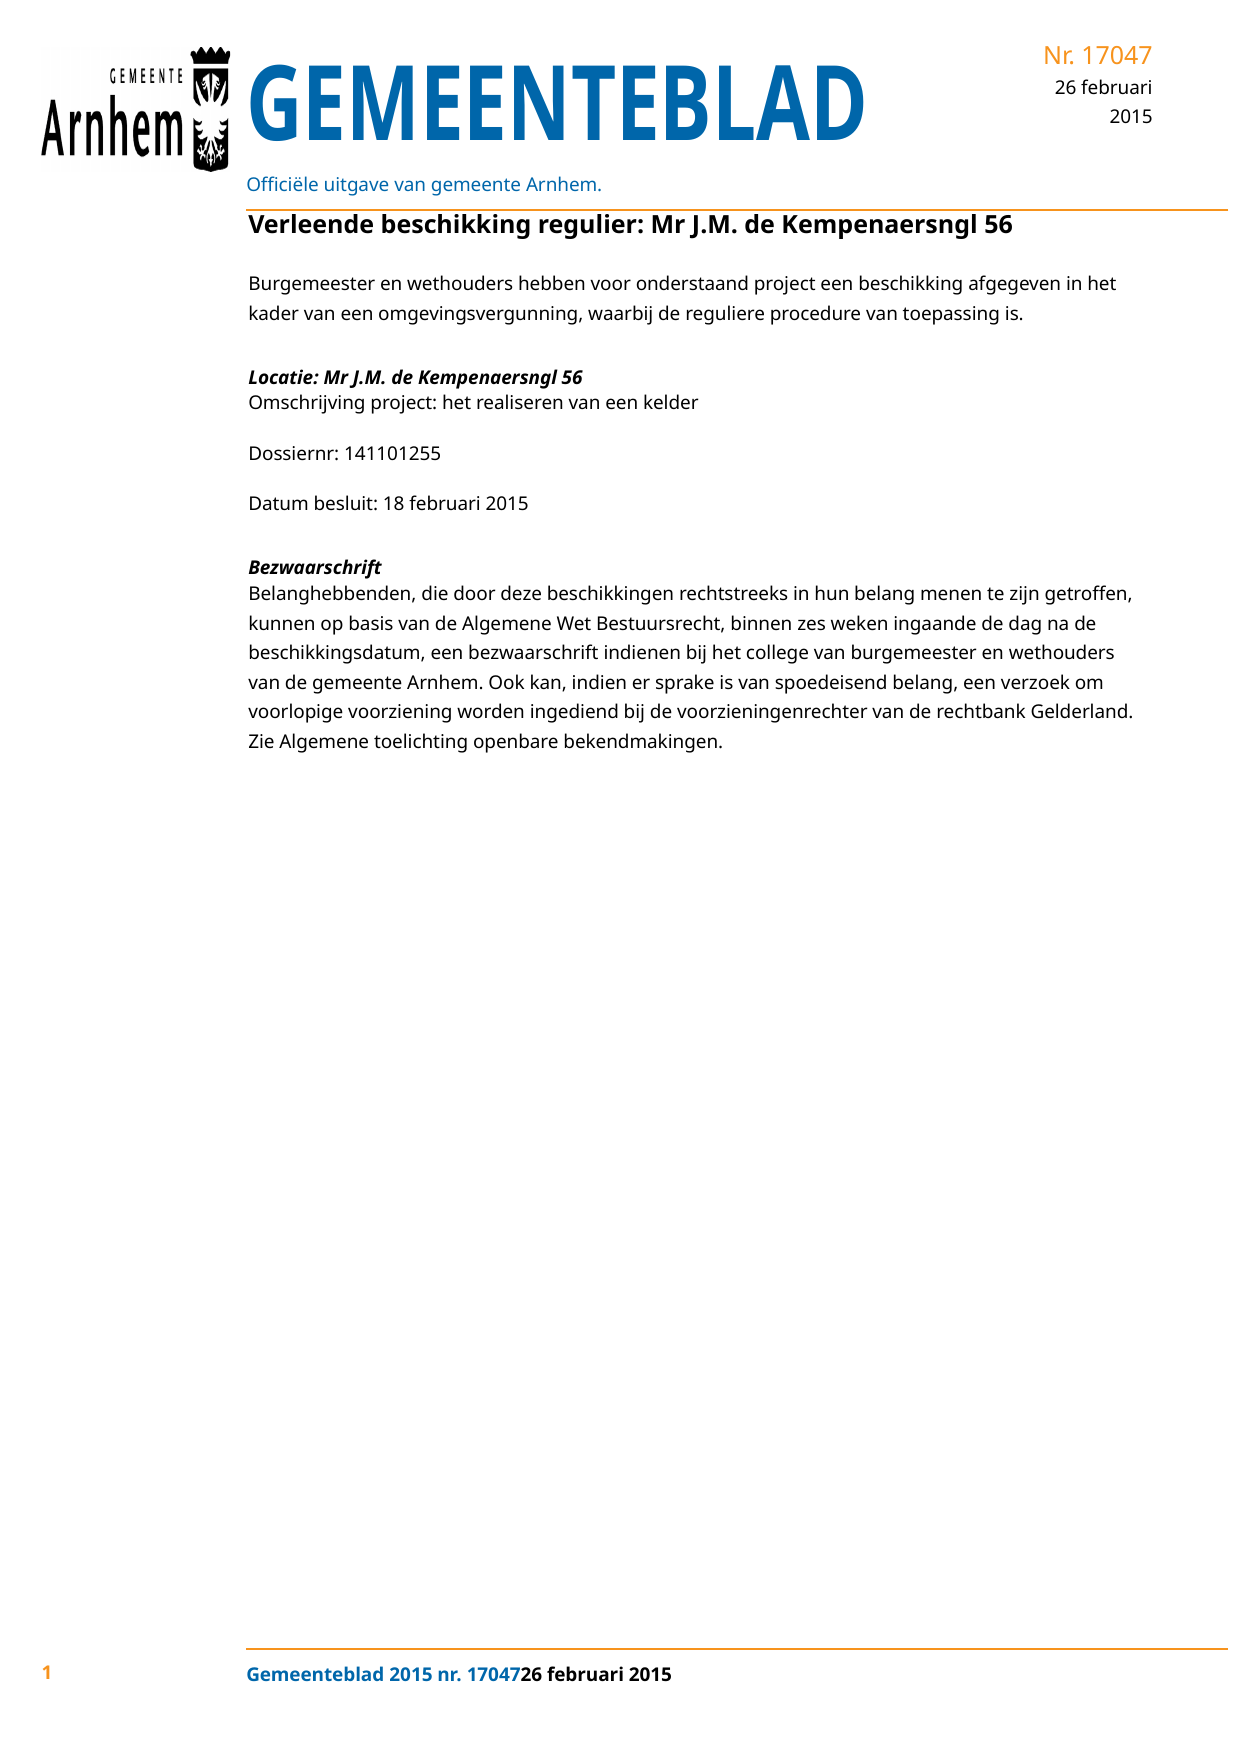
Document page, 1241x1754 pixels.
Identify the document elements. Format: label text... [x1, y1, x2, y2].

text Locatie: Mr J.M. de Kempenaersngl 56 [248, 364, 1152, 389]
picture [41, 47, 231, 172]
text Datum besluit: 18 februari 2015 [248, 490, 1152, 516]
text Dossiernr: 141101255 [248, 440, 1152, 466]
text Verleende beschikking regulier: Mr J.M. de Kempenaersngl 56 [248, 211, 1152, 241]
text Burgemeester en wethouders hebben voor onderstaand project een beschikking afgegeven in het kader van een omgevingsvergunning, waarbij de reguliere procedure van toepassing is. [248, 270, 1152, 326]
text Omschrijving project: het realiseren van een kelder [248, 389, 1152, 415]
text Bezwaarschrift [248, 554, 1152, 580]
text Belanghebbenden, die door deze beschikkingen rechtstreeks in hun belang menen te zijn getroffen, kunnen op basis van de Algemene Wet Bestuursrecht, binnen zes weken ingaande de dag na de beschikkingsdatum, een bezwaarschrift indienen bij het college van burgemeester en wethouders van de gemeente Arnhem. Ook kan, indien er sprake is van spoedeisend belang, een verzoek om voorlopige voorziening worden ingediend bij de voorzieningenrechter van de rechtbank Gelderland. Zie Algemene toelichting openbare bekendmakingen. [248, 580, 1152, 754]
